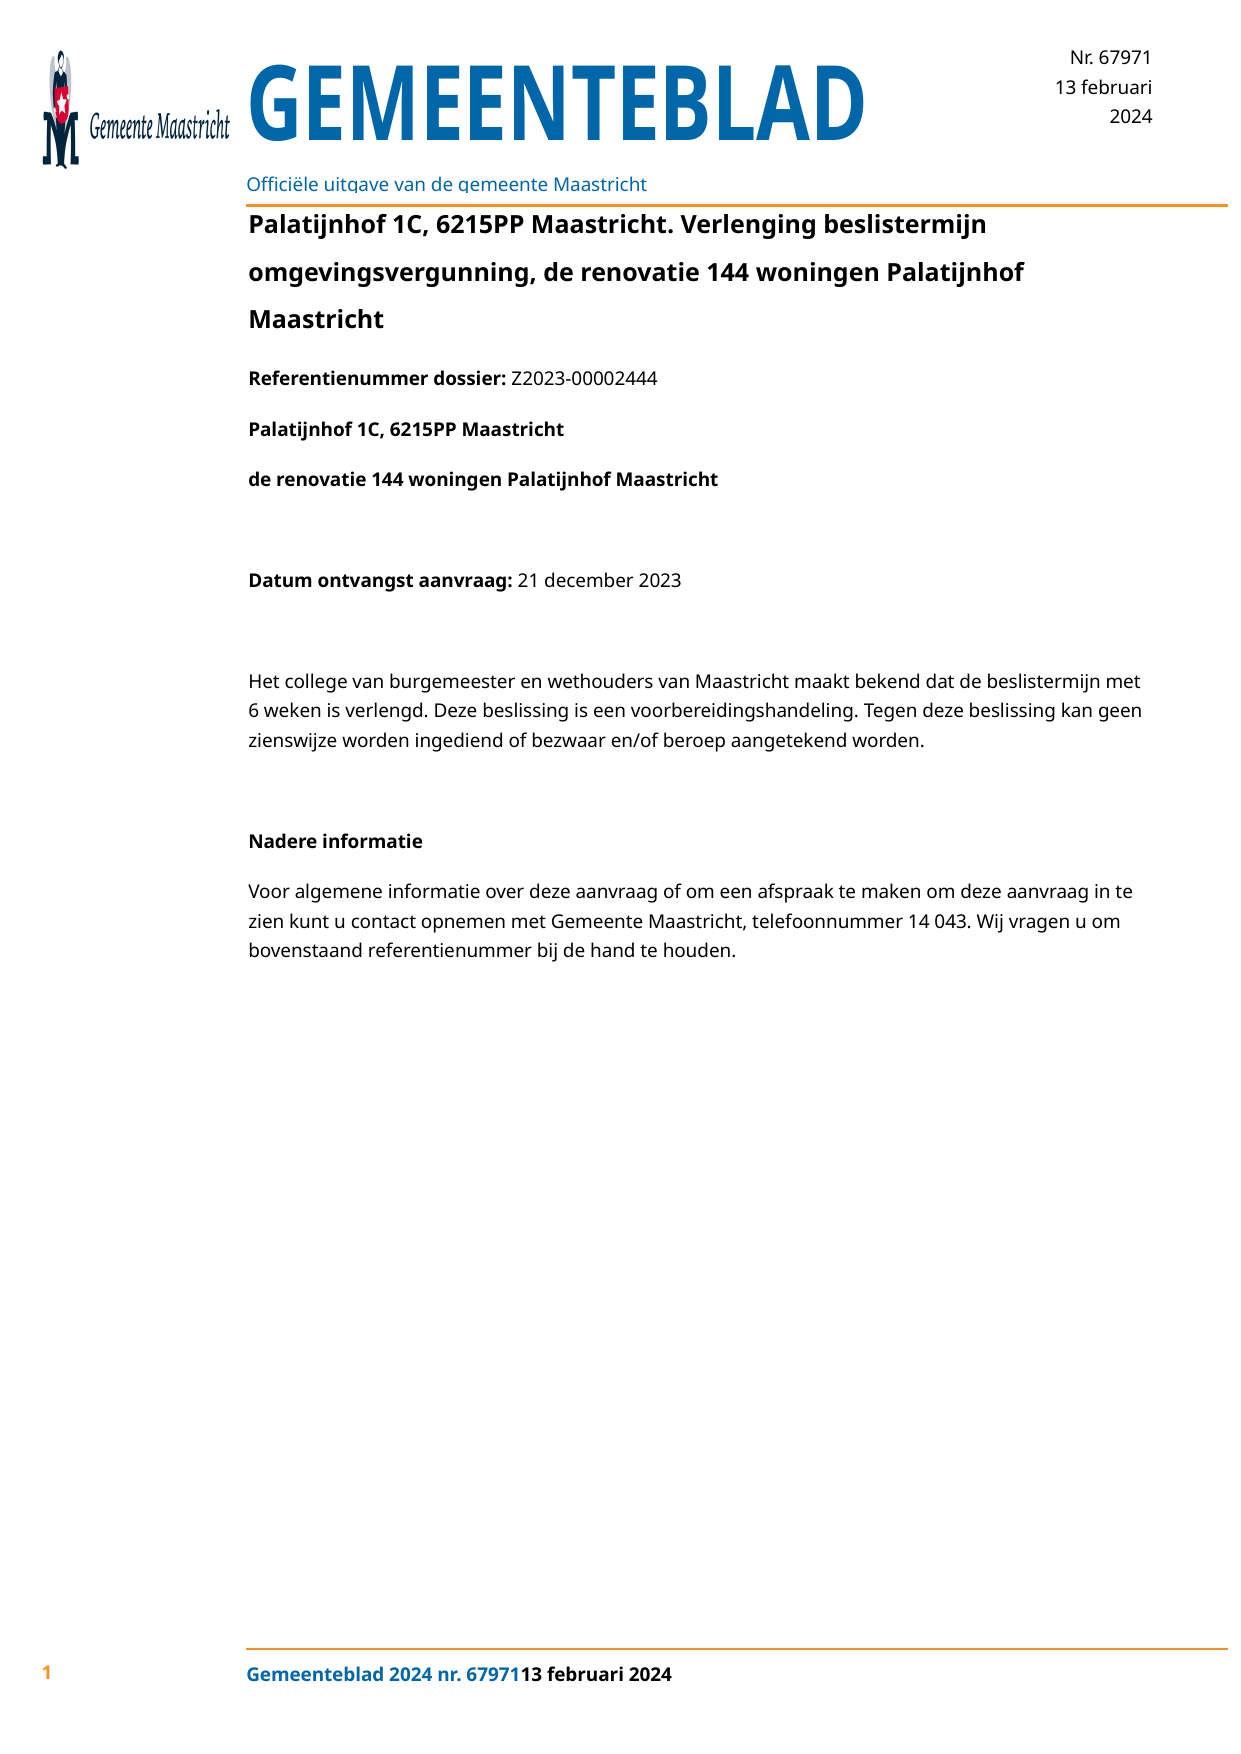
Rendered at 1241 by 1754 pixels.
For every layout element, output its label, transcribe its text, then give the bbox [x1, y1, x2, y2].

text Palatijnhof 1C, 6215PP Maastricht. Verlenging beslistermijn omgevingsvergunning, de renovatie 144 woningen Palatijnhof Maastricht [248, 207, 1152, 336]
text Datum ontvangst aanvraag: 21 december 2023 [248, 567, 1152, 593]
text Het college van burgemeester en wethouders van Maastricht maakt bekend dat de beslistermijn met 6 weken is verlengd. Deze beslissing is een voorbereidingshandeling. Tegen deze beslissing kan geen zienswijze worden ingediend of bezwaar en/of beroep aangetekend worden. [248, 668, 1152, 753]
text Voor algemene informatie over deze aanvraag of om een afspraak te maken om deze aanvraag in te zien kunt u contact opnemen met Gemeente Maastricht, telefoonnummer 14 043. Wij vragen u om bovenstaand referentienummer bij de hand te houden. [248, 878, 1152, 963]
text Nadere informatie [248, 828, 1152, 854]
text de renovatie 144 woningen Palatijnhof Maastricht [248, 466, 1152, 492]
picture [41, 47, 231, 172]
text Palatijnhof 1C, 6215PP Maastricht [248, 416, 1152, 442]
text Referentienummer dossier: Z2023-00002444 [248, 366, 1152, 391]
